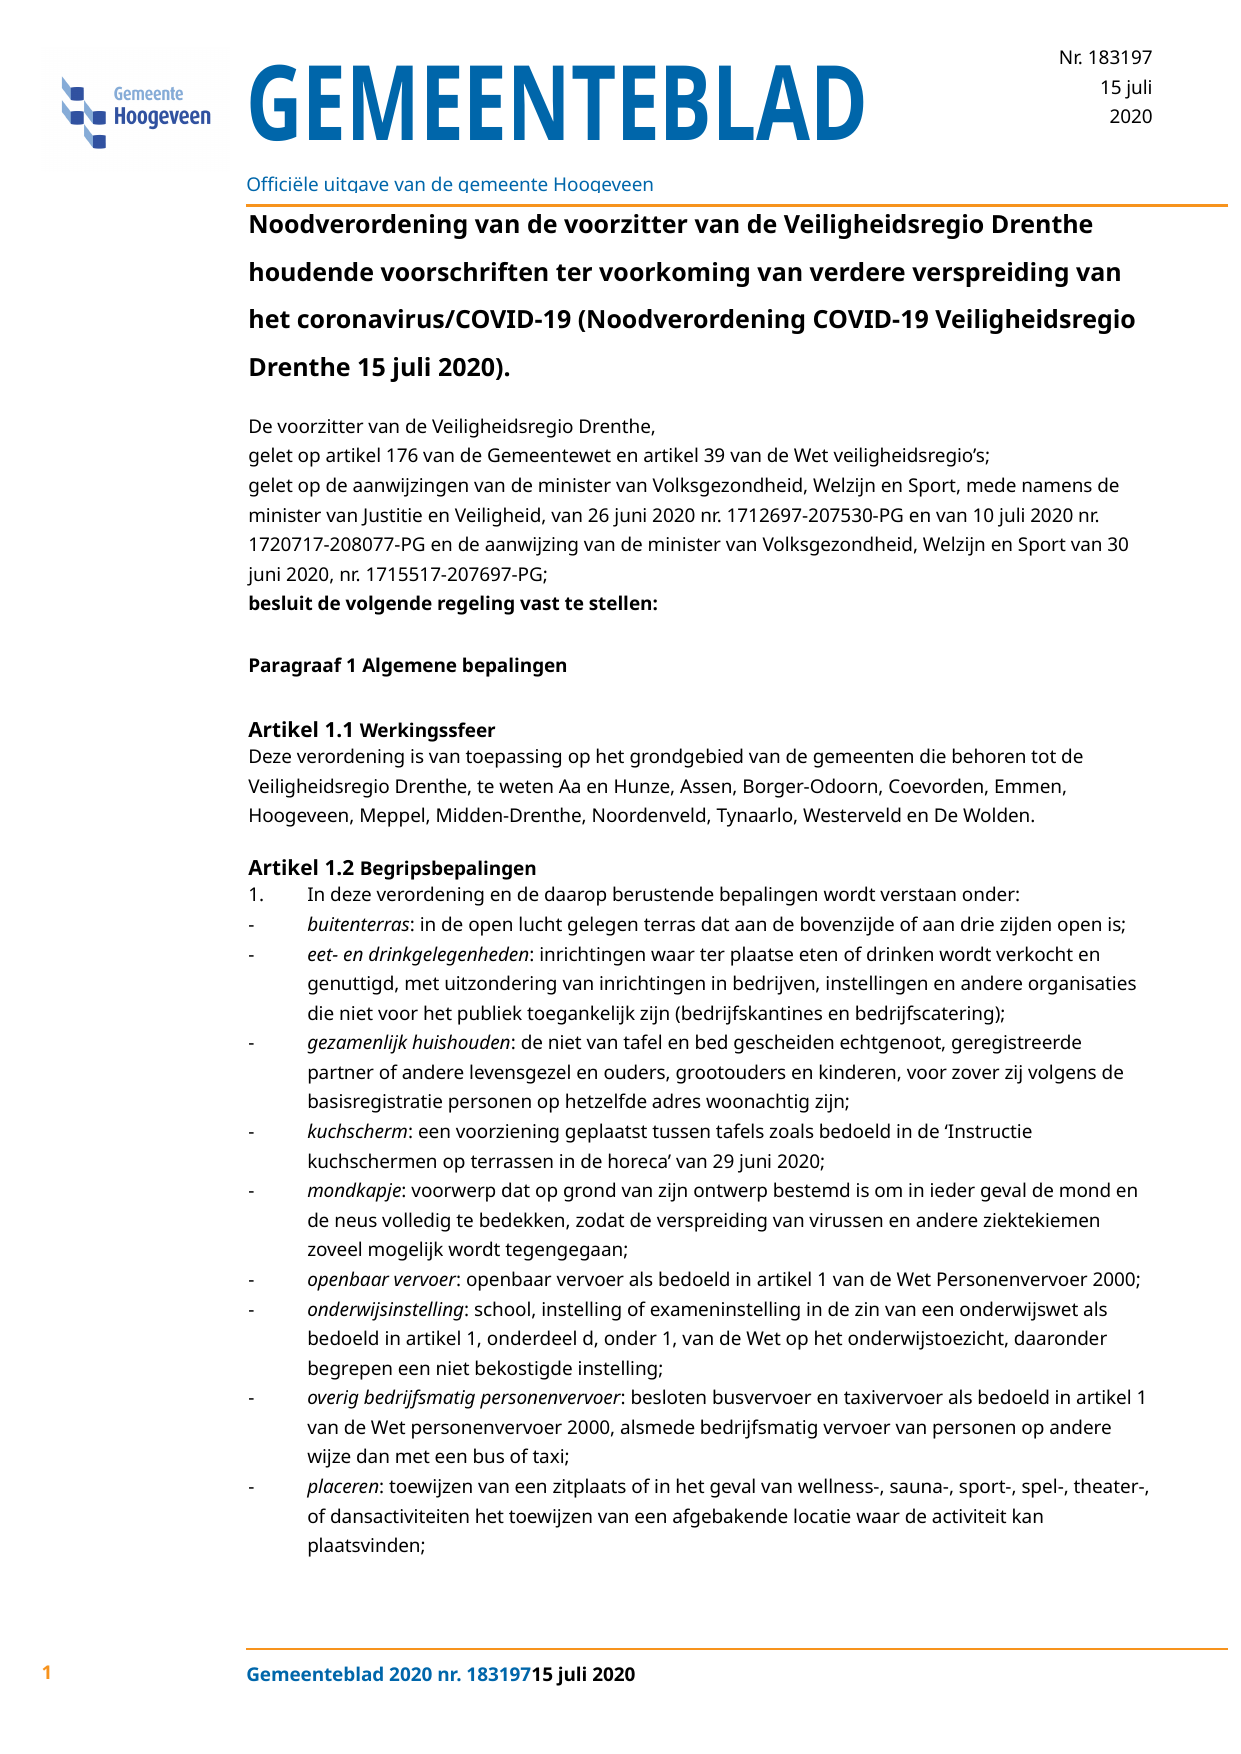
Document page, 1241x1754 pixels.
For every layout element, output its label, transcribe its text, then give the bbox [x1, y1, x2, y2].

list overig bedrijfsmatig personenvervoer: besloten busvervoer en taxivervoer als bedoeld in artikel 1 van de Wet personenvervoer 2000, alsmede bedrijfsmatig vervoer van personen op andere wijze dan met een bus of taxi; [248, 1384, 1152, 1469]
picture [41, 47, 231, 172]
text besluit de volgende regeling vast te stellen: [248, 591, 1152, 616]
text gelet op artikel 176 van de Gemeentewet en artikel 39 van de Wet veiligheidsregio’s; [248, 443, 1152, 468]
text Artikel 1.2 Begripsbepalingen [248, 853, 1152, 882]
list placeren: toewijzen van een zitplaats of in het geval van wellness-, sauna-, sport-, spel-, theater-, of dansactiviteiten het toewijzen van een afgebakende locatie waar de activiteit kan plaatsvinden; [248, 1473, 1152, 1558]
text Deze verordening is van toepassing op het grondgebied van de gemeenten die behoren tot de Veiligheidsregio Drenthe, te weten Aa en Hunze, Assen, Borger-Odoorn, Coevorden, Emmen, Hoogeveen, Meppel, Midden-Drenthe, Noordenveld, Tynaarlo, Westerveld en De Wolden. [248, 743, 1152, 828]
text Noodverordening van de voorzitter van de Veiligheidsregio Drenthe houdende voorschriften ter voorkoming van verdere verspreiding van het coronavirus/COVID-19 (Noodverordening COVID-19 Veiligheidsregio Drenthe 15 juli 2020). [248, 207, 1152, 384]
list openbaar vervoer: openbaar vervoer als bedoeld in artikel 1 van de Wet Personenvervoer 2000; [248, 1266, 1152, 1292]
list gezamenlijk huishouden: de niet van tafel en bed gescheiden echtgenoot, geregistreerde partner of andere levensgezel en ouders, grootouders en kinderen, voor zover zij volgens de basisregistratie personen op hetzelfde adres woonachtig zijn; [248, 1029, 1152, 1114]
list In deze verordening en de daarop berustende bepalingen wordt verstaan onder: [248, 882, 1152, 907]
text Paragraaf 1 Algemene bepalingen [248, 650, 1152, 678]
list buitenterras: in de open lucht gelegen terras dat aan de bovenzijde of aan drie zijden open is; [248, 911, 1152, 937]
list onderwijsinstelling: school, instelling of exameninstelling in de zin van een onderwijswet als bedoeld in artikel 1, onderdeel d, onder 1, van de Wet op het onderwijstoezicht, daaronder begrepen een niet bekostigde instelling; [248, 1296, 1152, 1381]
text De voorzitter van de Veiligheidsregio Drenthe, [248, 413, 1152, 439]
text gelet op de aanwijzingen van de minister van Volksgezondheid, Welzijn en Sport, mede namens de minister van Justitie en Veiligheid, van 26 juni 2020 nr. 1712697-207530-PG en van 10 juli 2020 nr. 1720717-208077-PG en de aanwijzing van de minister van Volksgezondheid, Welzijn en Sport van 30 juni 2020, nr. 1715517-207697-PG; [248, 472, 1152, 587]
text Artikel 1.1 Werkingssfeer [248, 715, 1152, 743]
list mondkapje: voorwerp dat op grond van zijn ontwerp bestemd is om in ieder geval de mond en de neus volledig te bedekken, zodat de verspreiding van virussen en andere ziektekiemen zoveel mogelijk wordt tegengegaan; [248, 1177, 1152, 1262]
list kuchscherm: een voorziening geplaatst tussen tafels zoals bedoeld in de ‘Instructie kuchschermen op terrassen in de horeca’ van 29 juni 2020; [248, 1118, 1152, 1173]
list eet- en drinkgelegenheden: inrichtingen waar ter plaatse eten of drinken wordt verkocht en genuttigd, met uitzondering van inrichtingen in bedrijven, instellingen en andere organisaties die niet voor het publiek toegankelijk zijn (bedrijfskantines en bedrijfscatering); [248, 941, 1152, 1026]
